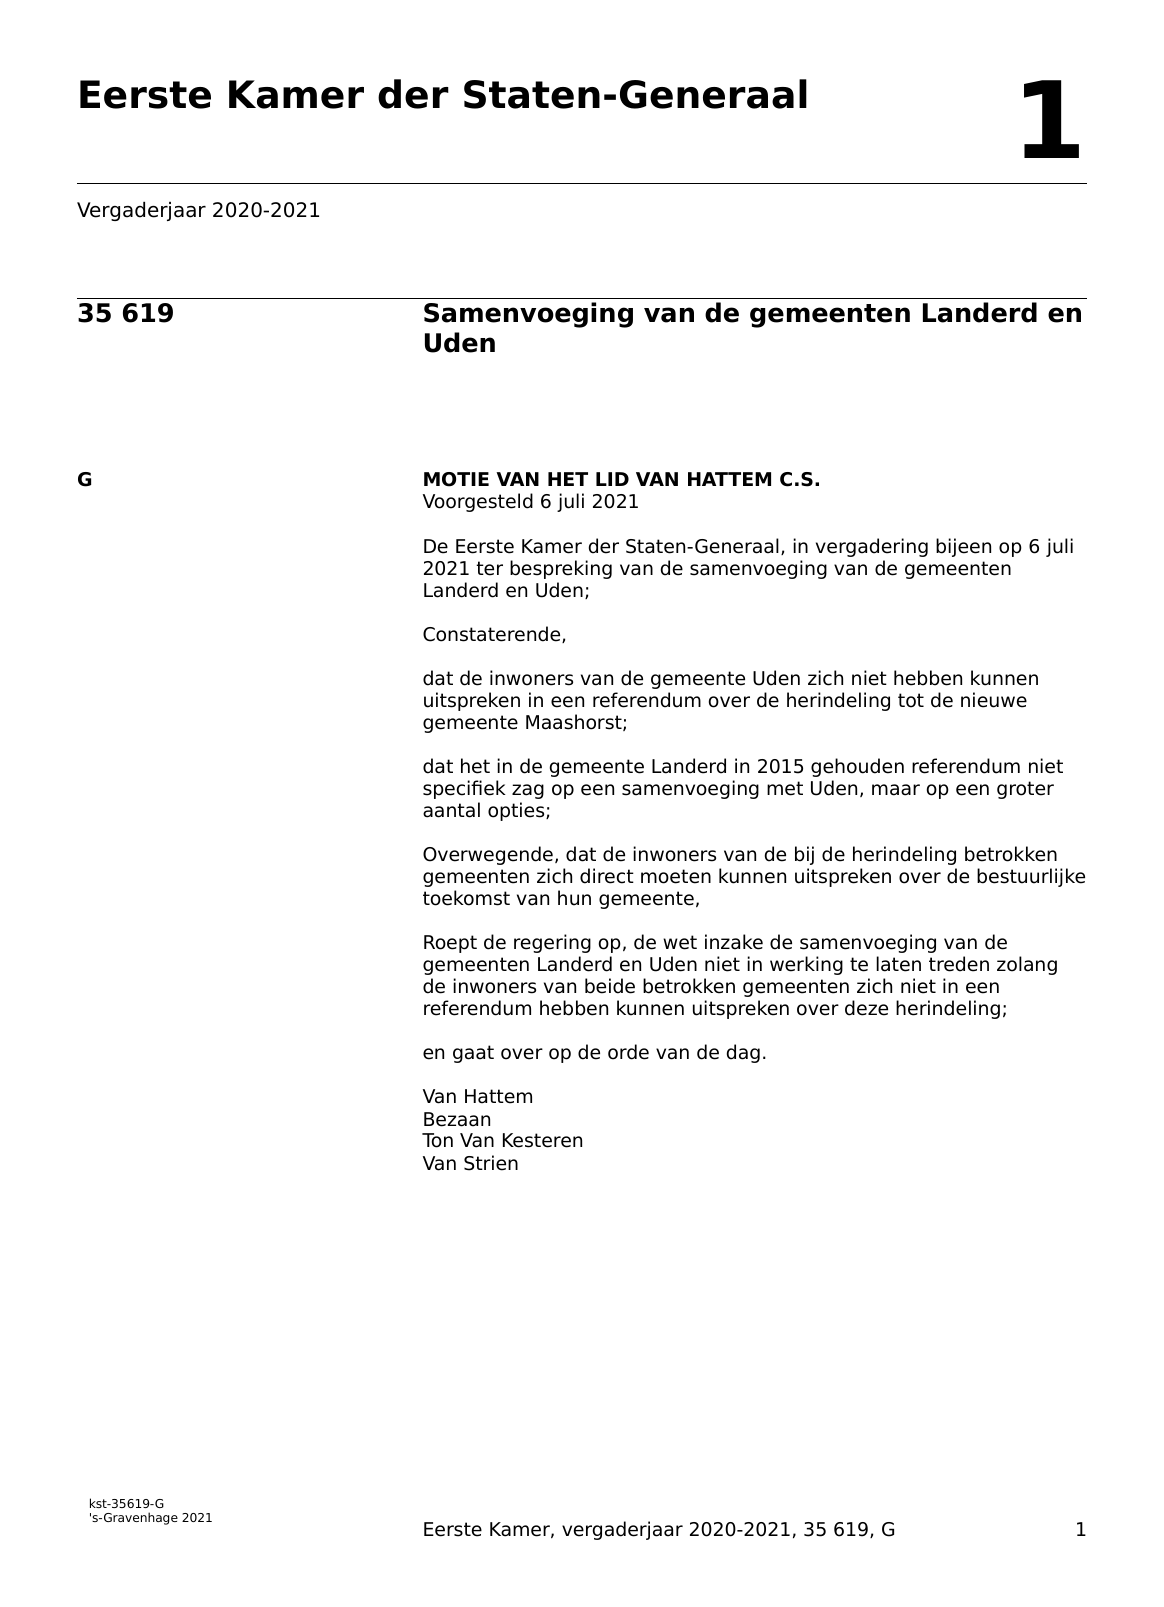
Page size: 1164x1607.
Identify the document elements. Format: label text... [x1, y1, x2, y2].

text Van Strien [422, 1152, 1087, 1174]
text Overwegende, dat de inwoners van de bij de herindeling betrokken gemeenten zich direct moeten kunnen uitspreken over de bestuurlijke toekomst van hun gemeente, [422, 844, 1087, 910]
text Van Hattem [422, 1086, 1087, 1108]
text De Eerste Kamer der Staten-Generaal, in vergadering bijeen op 6 juli 2021 ter bespreking van de samenvoeging van de gemeenten Landerd en Uden; [422, 536, 1087, 601]
subtitle G MOTIE VAN HET LID VAN HATTEM C.S. [77, 469, 1087, 491]
text dat de inwoners van de gemeente Uden zich niet hebben kunnen uitspreken in een referendum over de herindeling tot de nieuwe gemeente Maashorst; [422, 668, 1087, 734]
text Constaterende, [422, 624, 1087, 646]
text Voorgesteld 6 juli 2021 [422, 491, 1087, 513]
text dat het in de gemeente Landerd in 2015 gehouden referendum niet specifiek zag op een samenvoeging met Uden, maar op een groter aantal opties; [422, 756, 1087, 822]
subtitle 35 619 Samenvoeging van de gemeenten Landerd en Uden [77, 299, 1087, 358]
table_header Eerste Kamer der Staten-Generaal [77, 59, 886, 183]
table_cell Vergaderjaar 2020-2021 [77, 184, 1087, 298]
text en gaat over op de orde van de dag. [422, 1042, 1087, 1064]
text Roept de regering op, de wet inzake de samenvoeging van de gemeenten Landerd en Uden niet in werking te laten treden zolang de inwoners van beide betrokken gemeenten zich niet in een referendum hebben kunnen uitspreken over deze herindeling; [422, 932, 1087, 1020]
table_header 1 [886, 59, 1087, 183]
text Ton Van Kesteren [422, 1130, 1087, 1152]
text kst-35619-G [88, 1497, 323, 1511]
text 's-Gravenhage 2021 [88, 1511, 323, 1525]
text Bezaan [422, 1108, 1087, 1130]
